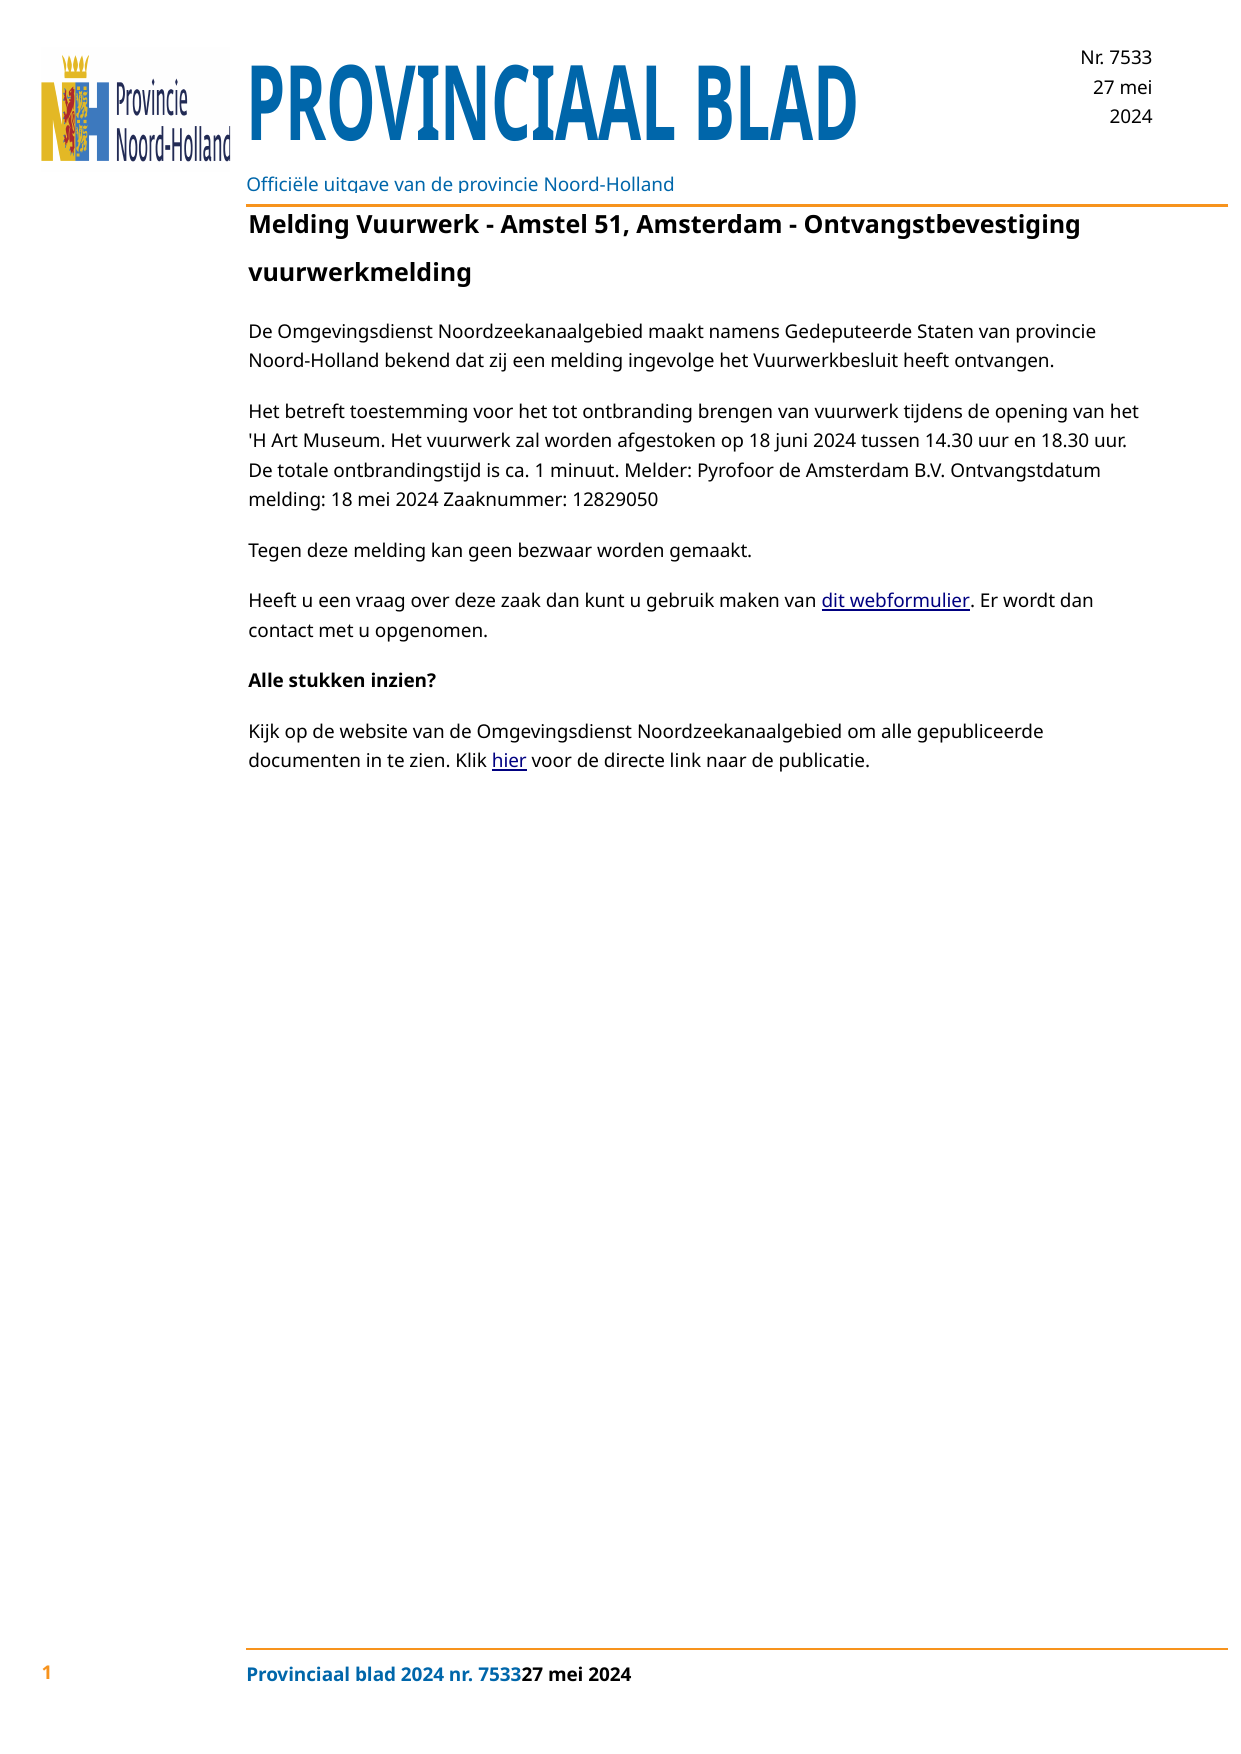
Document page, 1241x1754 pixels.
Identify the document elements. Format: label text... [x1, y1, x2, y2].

text Melding Vuurwerk - Amstel 51, Amsterdam - Ontvangstbevestiging vuurwerkmelding [248, 207, 1152, 288]
text De Omgevingsdienst Noordzeekanaalgebied maakt namens Gedeputeerde Staten van provincie Noord-Holland bekend dat zij een melding ingevolge het Vuurwerkbesluit heeft ontvangen. [248, 318, 1152, 373]
text Tegen deze melding kan geen bezwaar worden gemaakt. [248, 537, 1152, 563]
text Heeft u een vraag over deze zaak dan kunt u gebruik maken van dit webformulier. Er wordt dan contact met u opgenomen. [248, 587, 1152, 643]
picture [41, 47, 231, 172]
text Kijk op de website van de Omgevingsdienst Noordzeekanaalgebied om alle gepubliceerde documenten in te zien. Klik hier voor de directe link naar de publicatie. [248, 718, 1152, 773]
text Alle stukken inzien? [248, 667, 1152, 693]
text Het betreft toestemming voor het tot ontbranding brengen van vuurwerk tijdens de opening van het 'H Art Museum. Het vuurwerk zal worden afgestoken op 18 juni 2024 tussen 14.30 uur en 18.30 uur. De totale ontbrandingstijd is ca. 1 minuut. Melder: Pyrofoor de Amsterdam B.V. Ontvangstdatum melding: 18 mei 2024 Zaaknummer: 12829050 [248, 398, 1152, 512]
